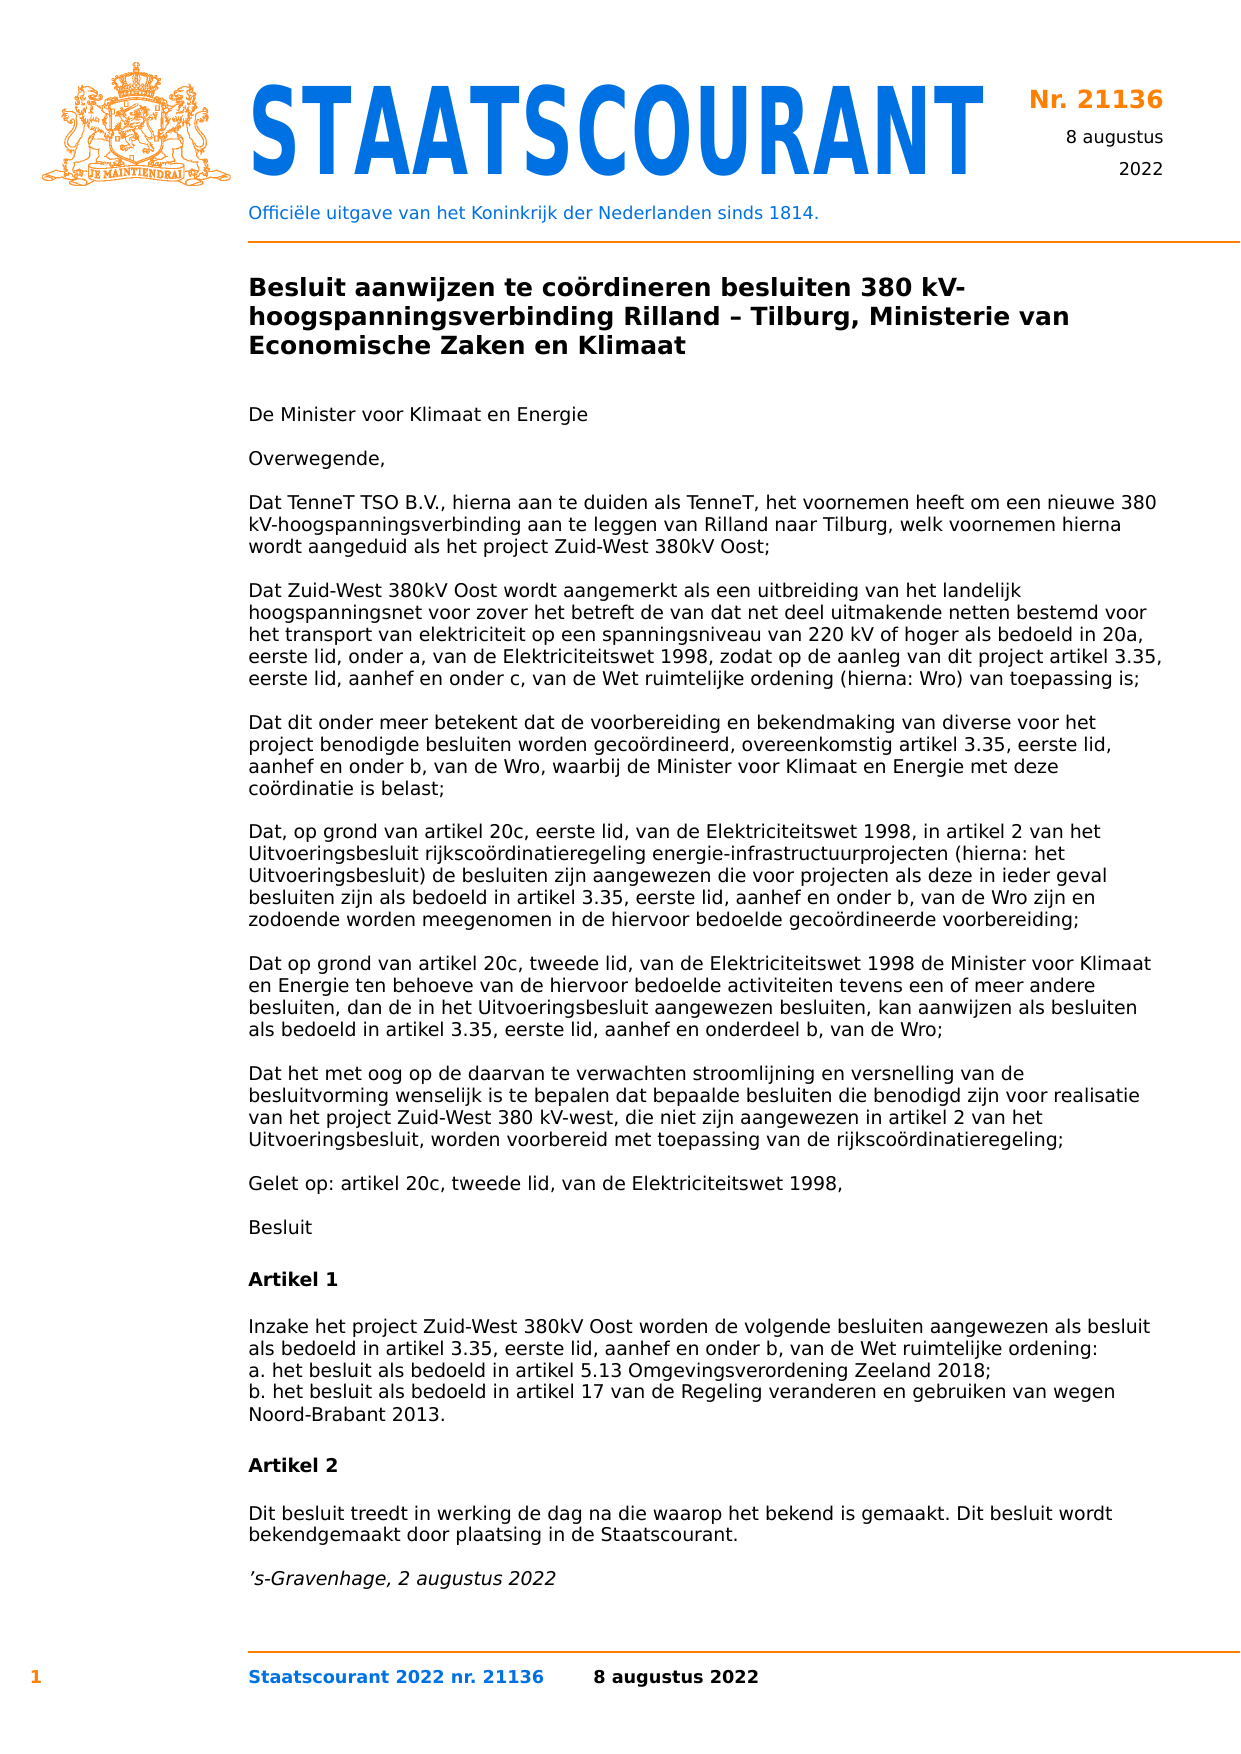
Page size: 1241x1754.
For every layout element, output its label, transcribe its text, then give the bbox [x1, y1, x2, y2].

text Dat, op grond van artikel 20c, eerste lid, van de Elektriciteitswet 1998, in artikel 2 van het Uitvoeringsbesluit rijkscoördinatieregeling energie-infrastructuurprojecten (hierna: het Uitvoeringsbesluit) de besluiten zijn aangewezen die voor projecten als deze in ieder geval besluiten zijn als bedoeld in artikel 3.35, eerste lid, aanhef en onder b, van de Wro zijn en zodoende worden meegenomen in de hiervoor bedoelde gecoördineerde voorbereiding; [248, 821, 1163, 931]
table_header [25, 62, 248, 241]
subtitle Besluit aanwijzen te coördineren besluiten 380 kV-hoogspanningsverbinding Rilland – Tilburg, Ministerie van Economische Zaken en Klimaat [248, 273, 1163, 361]
text Gelet op: artikel 20c, tweede lid, van de Elektriciteitswet 1998, [248, 1173, 1163, 1195]
table_header STAATSCOURANT [248, 62, 998, 203]
text Dat dit onder meer betekent dat de voorbereiding en bekendmaking van diverse voor het project benodigde besluiten worden gecoördineerd, overeenkomstig artikel 3.35, eerste lid, aanhef en onder b, van de Wro, waarbij de Minister voor Klimaat en Energie met deze coördinatie is belast; [248, 712, 1163, 799]
subtitle Artikel 1 [248, 1268, 1163, 1291]
text b. het besluit als bedoeld in artikel 17 van de Regeling veranderen en gebruiken van wegen Noord-Brabant 2013. [248, 1381, 1163, 1425]
text a. het besluit als bedoeld in artikel 5.13 Omgevingsverordening Zeeland 2018; [248, 1359, 1163, 1381]
text Overwegende, [248, 448, 1163, 470]
text Dat op grond van artikel 20c, tweede lid, van de Elektriciteitswet 1998 de Minister voor Klimaat en Energie ten behoeve van de hiervoor bedoelde activiteiten tevens een of meer andere besluiten, dan de in het Uitvoeringsbesluit aangewezen besluiten, kan aanwijzen als besluiten als bedoeld in artikel 3.35, eerste lid, aanhef en onderdeel b, van de Wro; [248, 953, 1163, 1041]
text ’s-Gravenhage, 2 augustus 2022 [248, 1568, 1163, 1590]
table_cell Officiële uitgave van het Koninkrijk der Nederlanden sinds 1814. [248, 203, 1240, 241]
table_cell 2022 [998, 153, 1240, 203]
text De Minister voor Klimaat en Energie [248, 404, 1163, 426]
picture [41, 62, 231, 186]
subtitle Artikel 2 [248, 1455, 1163, 1477]
table_header Nr. 21136 [998, 62, 1240, 121]
text Dat het met oog op de daarvan te verwachten stroomlijning en versnelling van de besluitvorming wenselijk is te bepalen dat bepaalde besluiten die benodigd zijn voor realisatie van het project Zuid-West 380 kV-west, die niet zijn aangewezen in artikel 2 van het Uitvoeringsbesluit, worden voorbereid met toepassing van de rijkscoördinatieregeling; [248, 1063, 1163, 1151]
text Besluit [248, 1217, 1163, 1238]
text Dat Zuid-West 380kV Oost wordt aangemerkt als een uitbreiding van het landelijk hoogspanningsnet voor zover het betreft de van dat net deel uitmakende netten bestemd voor het transport van elektriciteit op een spanningsniveau van 220 kV of hoger als bedoeld in 20a, eerste lid, onder a, van de Elektriciteitswet 1998, zodat op de aanleg van dit project artikel 3.35, eerste lid, aanhef en onder c, van de Wet ruimtelijke ordening (hierna: Wro) van toepassing is; [248, 580, 1163, 690]
text Dat TenneT TSO B.V., hierna aan te duiden als TenneT, het voornemen heeft om een nieuwe 380 kV-hoogspanningsverbinding aan te leggen van Rilland naar Tilburg, welk voornemen hierna wordt aangeduid als het project Zuid-West 380kV Oost; [248, 492, 1163, 558]
text Dit besluit treedt in werking de dag na die waarop het bekend is gemaakt. Dit besluit wordt bekendgemaakt door plaatsing in de Staatscourant. [248, 1502, 1163, 1546]
text Inzake het project Zuid-West 380kV Oost worden de volgende besluiten aangewezen als besluit als bedoeld in artikel 3.35, eerste lid, aanhef en onder b, van de Wet ruimtelijke ordening: [248, 1316, 1163, 1359]
table_cell 8 augustus [998, 121, 1240, 153]
